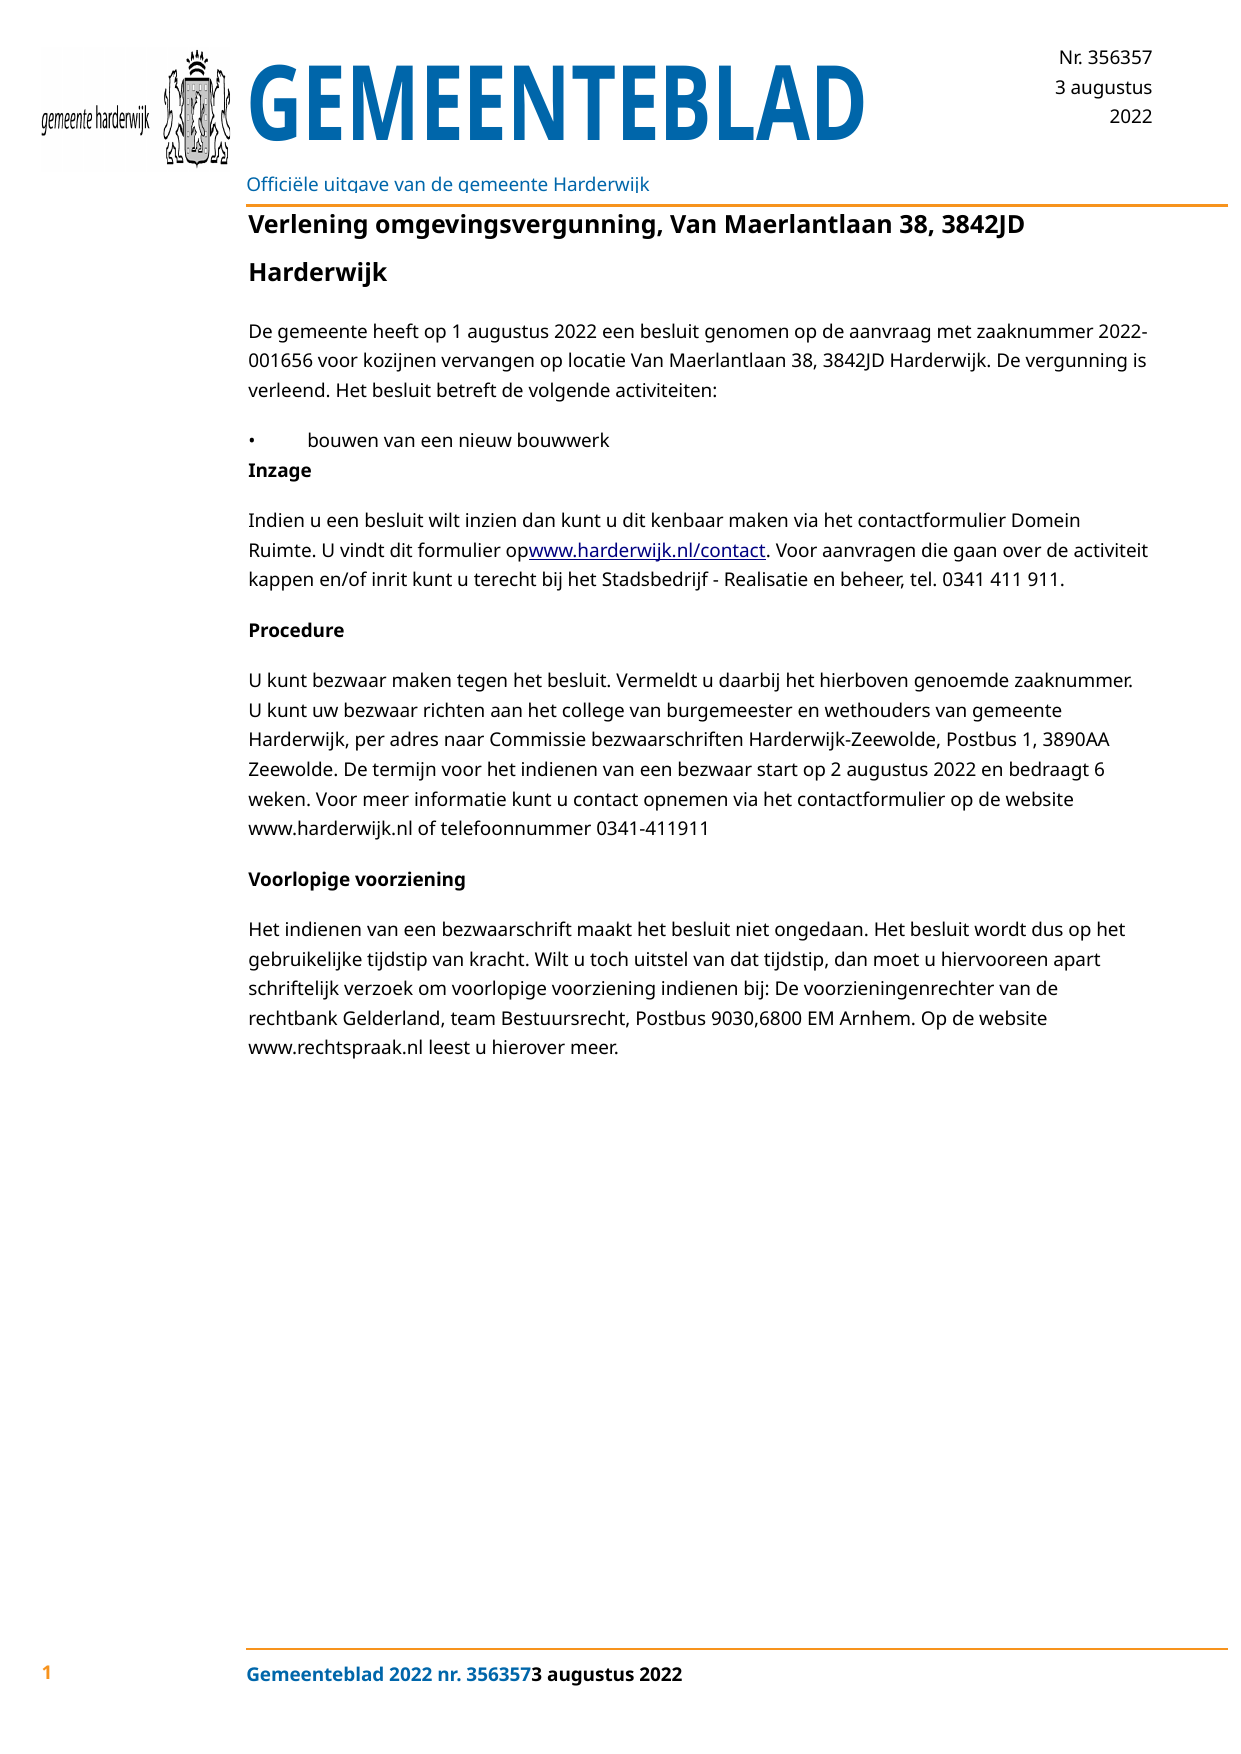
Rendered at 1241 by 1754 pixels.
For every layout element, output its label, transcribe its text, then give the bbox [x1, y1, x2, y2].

text Verlening omgevingsvergunning, Van Maerlantlaan 38, 3842JD Harderwijk [248, 207, 1152, 288]
picture [41, 47, 231, 172]
text Inzage [248, 457, 1152, 483]
list bouwen van een nieuw bouwwerk [248, 427, 1152, 453]
text Het indienen van een bezwaarschrift maakt het besluit niet ongedaan. Het besluit wordt dus op het gebruikelijke tijdstip van kracht. Wilt u toch uitstel van dat tijdstip, dan moet u hiervooreen apart schriftelijk verzoek om voorlopige voorziening indienen bij: De voorzieningenrechter van de rechtbank Gelderland, team Bestuursrecht, Postbus 9030,6800 EM Arnhem. Op de website www.rechtspraak.nl leest u hierover meer. [248, 916, 1152, 1060]
text De gemeente heeft op 1 augustus 2022 een besluit genomen op de aanvraag met zaaknummer 2022-001656 voor kozijnen vervangen op locatie Van Maerlantlaan 38, 3842JD Harderwijk. De vergunning is verleend. Het besluit betreft de volgende activiteiten: [248, 318, 1152, 403]
text Procedure [248, 617, 1152, 643]
text Voorlopige voorziening [248, 866, 1152, 892]
text U kunt bezwaar maken tegen het besluit. Vermeldt u daarbij het hierboven genoemde zaaknummer. U kunt uw bezwaar richten aan het college van burgemeester en wethouders van gemeente Harderwijk, per adres naar Commissie bezwaarschriften Harderwijk-Zeewolde, Postbus 1, 3890AA Zeewolde. De termijn voor het indienen van een bezwaar start op 2 augustus 2022 en bedraagt 6 weken. Voor meer informatie kunt u contact opnemen via het contactformulier op de website www.harderwijk.nl of telefoonnummer 0341-411911 [248, 667, 1152, 841]
text Indien u een besluit wilt inzien dan kunt u dit kenbaar maken via het contactformulier Domein Ruimte. U vindt dit formulier opwww.harderwijk.nl/contact. Voor aanvragen die gaan over de activiteit kappen en/of inrit kunt u terecht bij het Stadsbedrijf - Realisatie en beheer, tel. 0341 411 911. [248, 507, 1152, 592]
